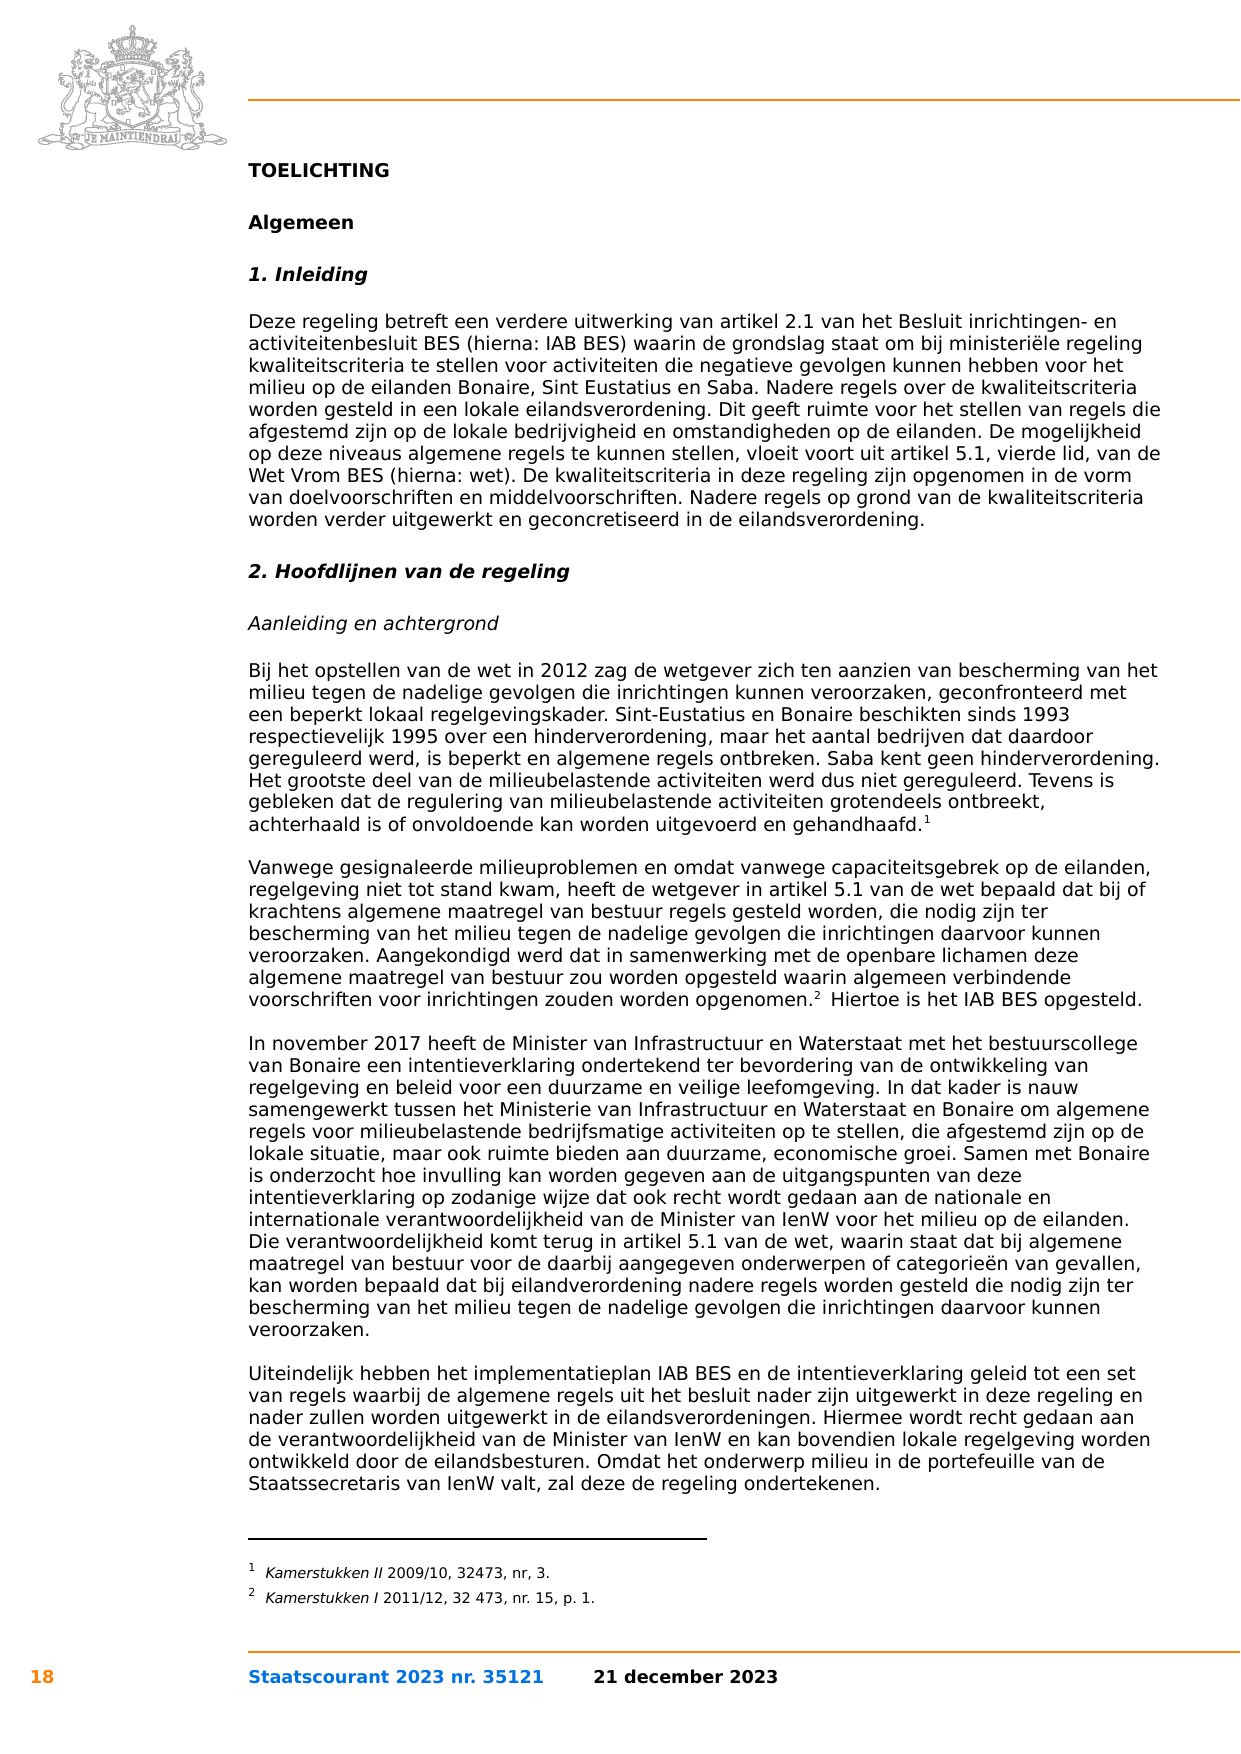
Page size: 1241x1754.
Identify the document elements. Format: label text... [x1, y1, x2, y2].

text Deze regeling betreft een verdere uitwerking van artikel 2.1 van het Besluit inrichtingen- en activiteitenbesluit BES (hierna: IAB BES) waarin de grondslag staat om bij ministeriële regeling kwaliteitscriteria te stellen voor activiteiten die negatieve gevolgen kunnen hebben voor het milieu op de eilanden Bonaire, Sint Eustatius en Saba. Nadere regels over de kwaliteitscriteria worden gesteld in een lokale eilandsverordening. Dit geeft ruimte voor het stellen van regels die afgestemd zijn op de lokale bedrijvigheid en omstandigheden op de eilanden. De mogelijkheid op deze niveaus algemene regels te kunnen stellen, vloeit voort uit artikel 5.1, vierde lid, van de Wet Vrom BES (hierna: wet). De kwaliteitscriteria in deze regeling zijn opgenomen in de vorm van doelvoorschriften en middelvoorschriften. Nadere regels op grond van de kwaliteitscriteria worden verder uitgewerkt en geconcretiseerd in de eilandsverordening. [248, 311, 1163, 531]
subtitle 1. Inleiding [248, 264, 1163, 286]
text Vanwege gesignaleerde milieuproblemen en omdat vanwege capaciteitsgebrek op de eilanden, regelgeving niet tot stand kwam, heeft de wetgever in artikel 5.1 van de wet bepaald dat bij of krachtens algemene maatregel van bestuur regels gesteld worden, die nodig zijn ter bescherming van het milieu tegen de nadelige gevolgen die inrichtingen daarvoor kunnen veroorzaken. Aangekondigd werd dat in samenwerking met de openbare lichamen deze algemene maatregel van bestuur zou worden opgesteld waarin algemeen verbindende voorschriften voor inrichtingen zouden worden opgenomen. Hiertoe is het IAB BES opgesteld. [248, 857, 1163, 1011]
text In november 2017 heeft de Minister van Infrastructuur en Waterstaat met het bestuurscollege van Bonaire een intentieverklaring ondertekend ter bevordering van de ontwikkeling van regelgeving en beleid voor een duurzame en veilige leefomgeving. In dat kader is nauw samengewerkt tussen het Ministerie van Infrastructuur en Waterstaat en Bonaire om algemene regels voor milieubelastende bedrijfsmatige activiteiten op te stellen, die afgestemd zijn op de lokale situatie, maar ook ruimte bieden aan duurzame, economische groei. Samen met Bonaire is onderzocht hoe invulling kan worden gegeven aan de uitgangspunten van deze intentieverklaring op zodanige wijze dat ook recht wordt gedaan aan de nationale en internationale verantwoordelijkheid van de Minister van IenW voor het milieu op de eilanden. Die verantwoordelijkheid komt terug in artikel 5.1 van de wet, waarin staat dat bij algemene maatregel van bestuur voor de daarbij aangegeven onderwerpen of categorieën van gevallen, kan worden bepaald dat bij eilandverordening nadere regels worden gesteld die nodig zijn ter bescherming van het milieu tegen de nadelige gevolgen die inrichtingen daarvoor kunnen veroorzaken. [248, 1033, 1163, 1341]
text Kamerstukken II 2009/10, 32473, nr, 3. [248, 1561, 1163, 1583]
subtitle Aanleiding en achtergrond [248, 613, 1163, 634]
subtitle TOELICHTING [248, 160, 1163, 182]
subtitle 2. Hoofdlijnen van de regeling [248, 561, 1163, 583]
text Kamerstukken I 2011/12, 32 473, nr. 15, p. 1. [248, 1586, 1163, 1608]
subtitle Algemeen [248, 212, 1163, 234]
picture [38, 25, 227, 150]
text Bij het opstellen van de wet in 2012 zag de wetgever zich ten aanzien van bescherming van het milieu tegen de nadelige gevolgen die inrichtingen kunnen veroorzaken, geconfronteerd met een beperkt lokaal regelgevingskader. Sint-Eustatius en Bonaire beschikten sinds 1993 respectievelijk 1995 over een hinderverordening, maar het aantal bedrijven dat daardoor gereguleerd werd, is beperkt en algemene regels ontbreken. Saba kent geen hinderverordening. Het grootste deel van de milieubelastende activiteiten werd dus niet gereguleerd. Tevens is gebleken dat de regulering van milieubelastende activiteiten grotendeels ontbreekt, achterhaald is of onvoldoende kan worden uitgevoerd en gehandhaafd. [248, 659, 1163, 835]
text Uiteindelijk hebben het implementatieplan IAB BES en de intentieverklaring geleid tot een set van regels waarbij de algemene regels uit het besluit nader zijn uitgewerkt in deze regeling en nader zullen worden uitgewerkt in de eilandsverordeningen. Hiermee wordt recht gedaan aan de verantwoordelijkheid van de Minister van IenW en kan bovendien lokale regelgeving worden ontwikkeld door de eilandsbesturen. Omdat het onderwerp milieu in de portefeuille van de Staatssecretaris van IenW valt, zal deze de regeling ondertekenen. [248, 1363, 1163, 1494]
